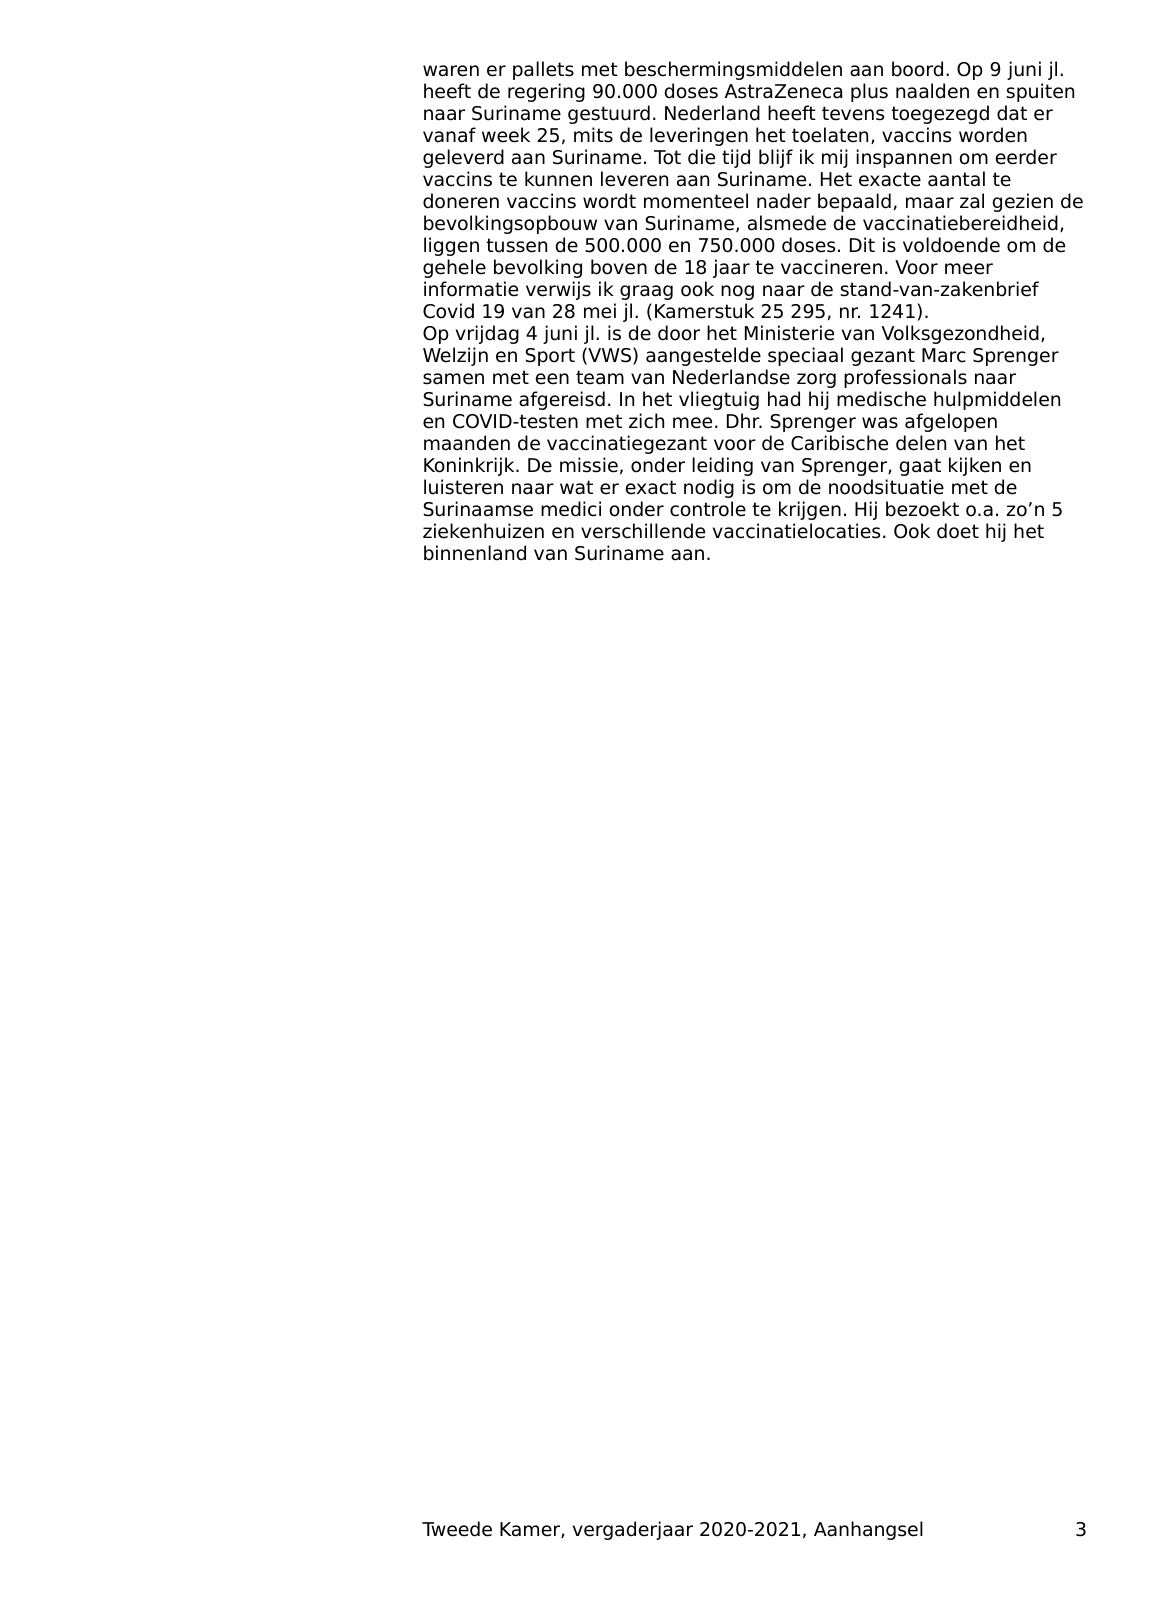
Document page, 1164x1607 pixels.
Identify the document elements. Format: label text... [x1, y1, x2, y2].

text waren er pallets met beschermingsmiddelen aan boord. Op 9 juni jl. heeft de regering 90.000 doses AstraZeneca plus naalden en spuiten naar Suriname gestuurd. Nederland heeft tevens toegezegd dat er vanaf week 25, mits de leveringen het toelaten, vaccins worden geleverd aan Suriname. Tot die tijd blijf ik mij inspannen om eerder vaccins te kunnen leveren aan Suriname. Het exacte aantal te doneren vaccins wordt momenteel nader bepaald, maar zal gezien de bevolkingsopbouw van Suriname, alsmede de vaccinatiebereidheid, liggen tussen de 500.000 en 750.000 doses. Dit is voldoende om de gehele bevolking boven de 18 jaar te vaccineren. Voor meer informatie verwijs ik graag ook nog naar de stand-van-zakenbrief Covid 19 van 28 mei jl. (Kamerstuk 25 295, nr. 1241). [422, 59, 1087, 323]
text Op vrijdag 4 juni jl. is de door het Ministerie van Volksgezondheid, Welzijn en Sport (VWS) aangestelde speciaal gezant Marc Sprenger samen met een team van Nederlandse zorg professionals naar Suriname afgereisd. In het vliegtuig had hij medische hulpmiddelen en COVID-testen met zich mee. Dhr. Sprenger was afgelopen maanden de vaccinatiegezant voor de Caribische delen van het Koninkrijk. De missie, onder leiding van Sprenger, gaat kijken en luisteren naar wat er exact nodig is om de noodsituatie met de Surinaamse medici onder controle te krijgen. Hij bezoekt o.a. zo’n 5 ziekenhuizen en verschillende vaccinatielocaties. Ook doet hij het binnenland van Suriname aan. [422, 323, 1087, 564]
